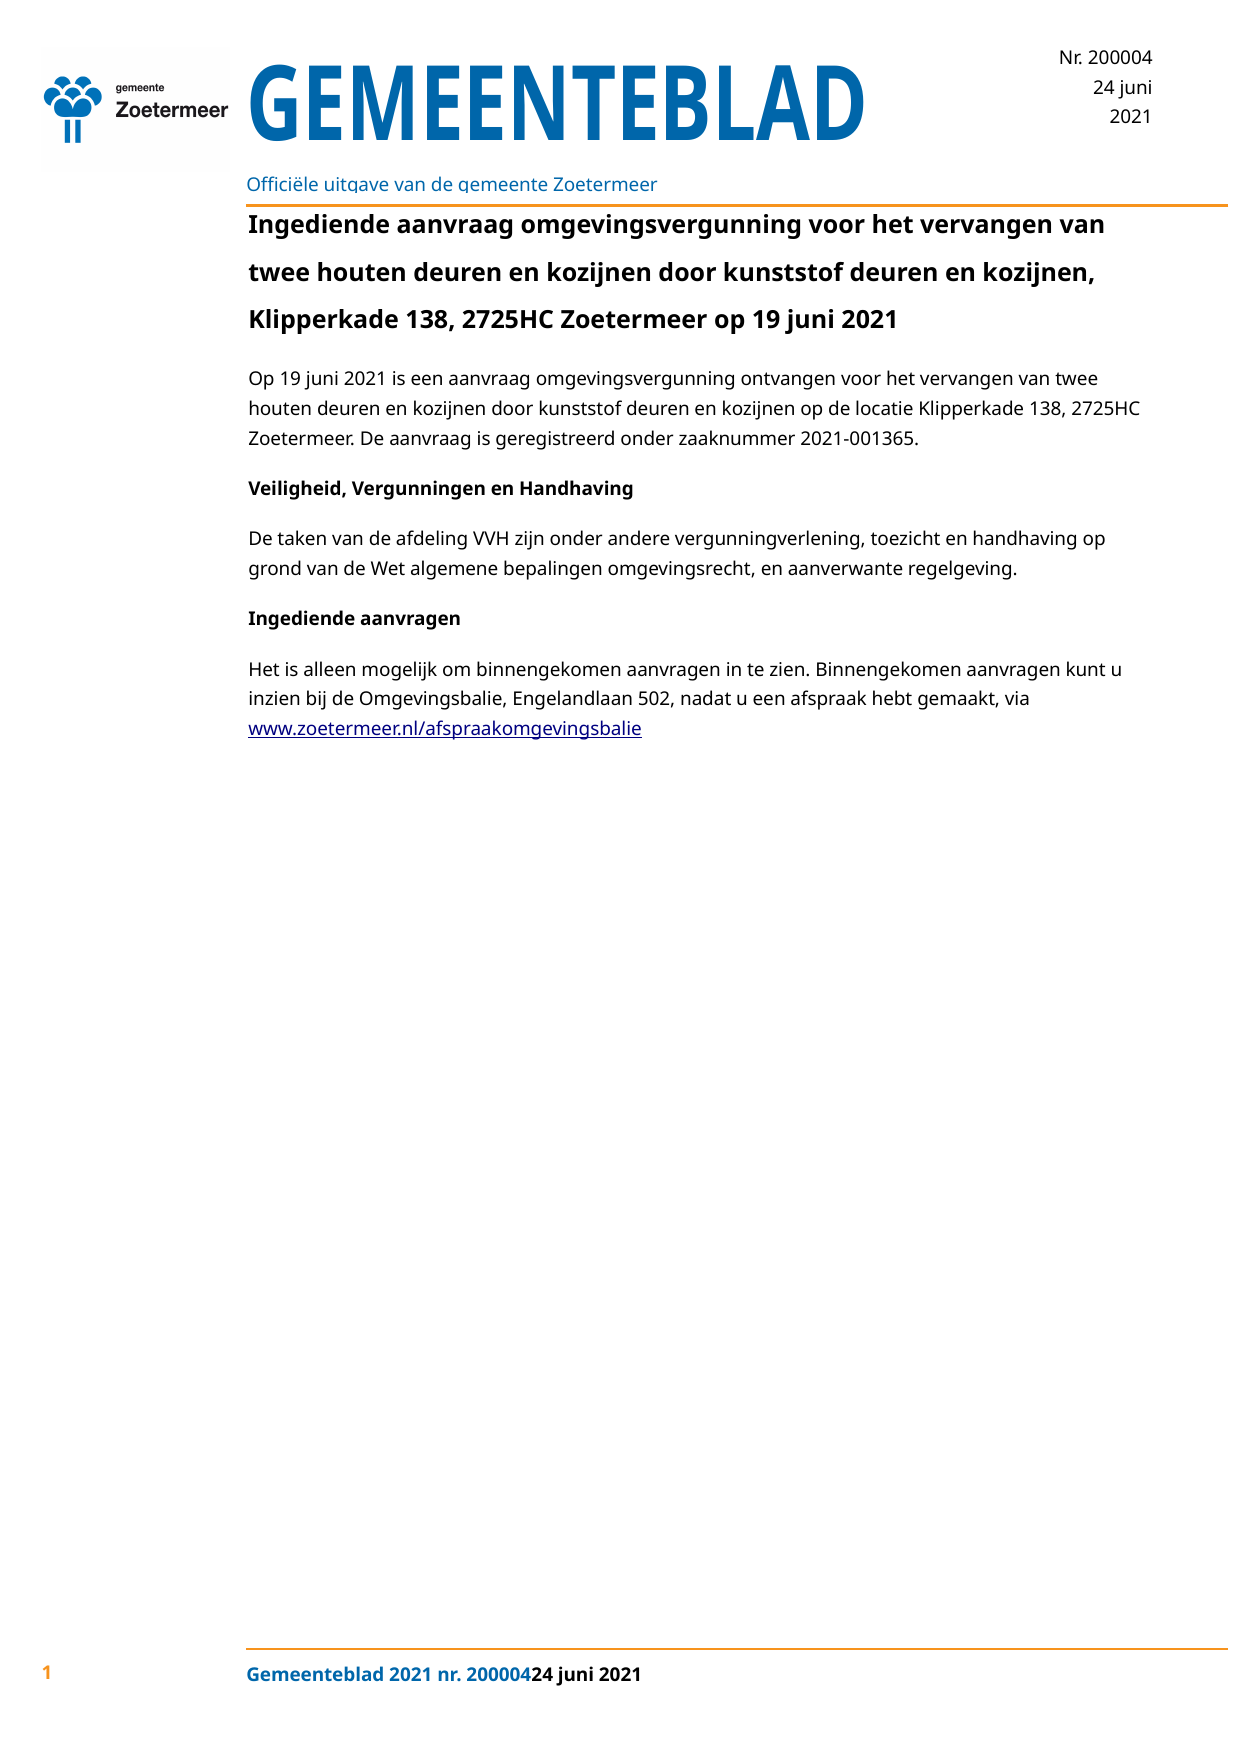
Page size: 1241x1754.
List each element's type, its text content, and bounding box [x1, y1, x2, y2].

text Ingediende aanvraag omgevingsvergunning voor het vervangen van twee houten deuren en kozijnen door kunststof deuren en kozijnen, Klipperkade 138, 2725HC Zoetermeer op 19 juni 2021 [248, 207, 1152, 336]
text De taken van de afdeling VVH zijn onder andere vergunningverlening, toezicht en handhaving op grond van de Wet algemene bepalingen omgevingsrecht, en aanverwante regelgeving. [248, 526, 1152, 581]
text Op 19 juni 2021 is een aanvraag omgevingsvergunning ontvangen voor het vervangen van twee houten deuren en kozijnen door kunststof deuren en kozijnen op de locatie Klipperkade 138, 2725HC Zoetermeer. De aanvraag is geregistreerd onder zaaknummer 2021-001365. [248, 366, 1152, 450]
text Veiligheid, Vergunningen en Handhaving [248, 475, 1152, 501]
picture [41, 47, 231, 172]
text Het is alleen mogelijk om binnengekomen aanvragen in te zien. Binnengekomen aanvragen kunt u inzien bij de Omgevingsbalie, Engelandlaan 502, nadat u een afspraak hebt gemaakt, via www.zoetermeer.nl/afspraakomgevingsbalie [248, 656, 1152, 741]
text Ingediende aanvragen [248, 606, 1152, 631]
